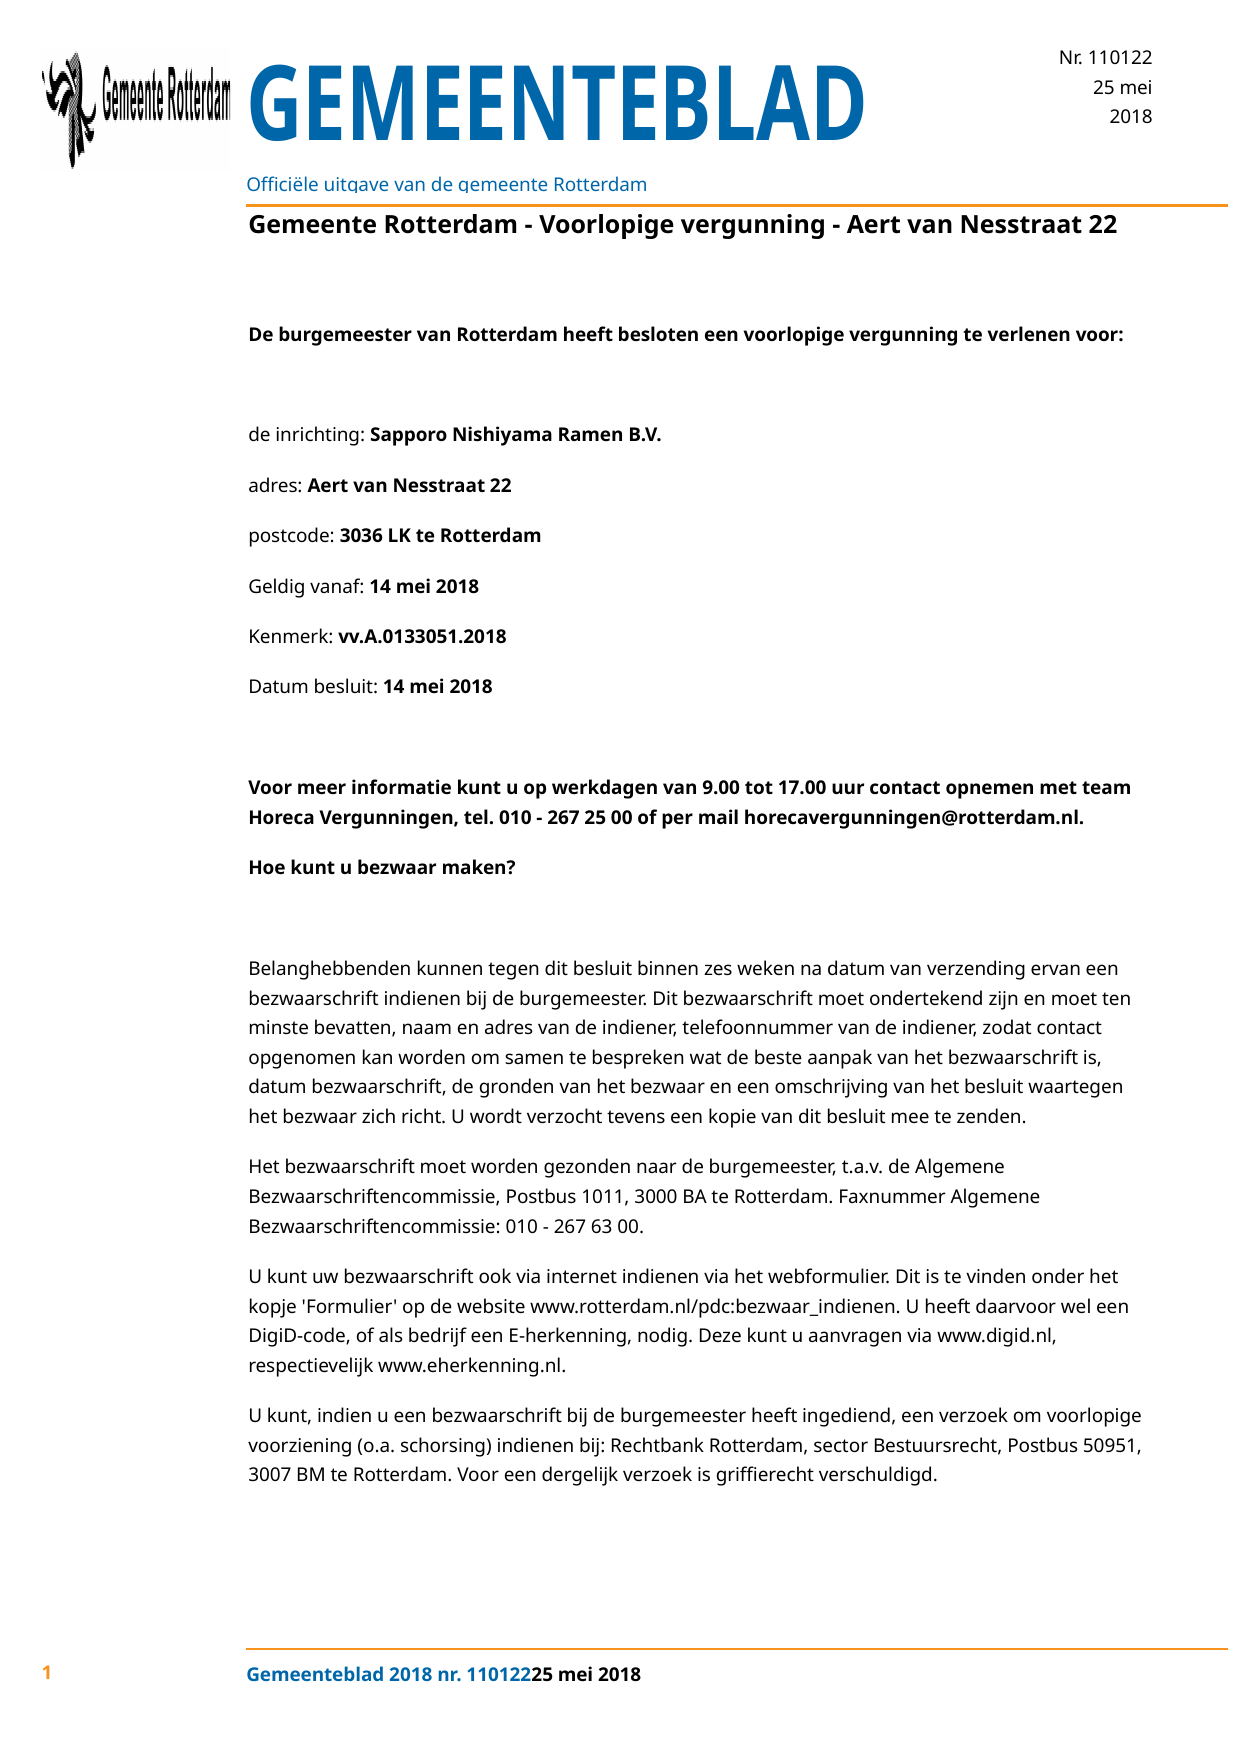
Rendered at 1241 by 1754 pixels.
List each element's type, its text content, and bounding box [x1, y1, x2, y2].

text U kunt uw bezwaarschrift ook via internet indienen via het webformulier. Dit is te vinden onder het kopje 'Formulier' op de website www.rotterdam.nl/pdc:bezwaar_indienen. U heeft daarvoor wel een DigiD-code, of als bedrijf een E-herkenning, nodig. Deze kunt u aanvragen via www.digid.nl, respectievelijk www.eherkenning.nl. [248, 1263, 1152, 1378]
text Het bezwaarschrift moet worden gezonden naar de burgemeester, t.a.v. de Algemene Bezwaarschriftencommissie, Postbus 1011, 3000 BA te Rotterdam. Faxnummer Algemene Bezwaarschriftencommissie: 010 - 267 63 00. [248, 1154, 1152, 1238]
text Datum besluit: 14 mei 2018 [248, 674, 1152, 699]
text Belanghebbenden kunnen tegen dit besluit binnen zes weken na datum van verzending ervan een bezwaarschrift indienen bij de burgemeester. Dit bezwaarschrift moet ondertekend zijn en moet ten minste bevatten, naam en adres van de indiener, telefoonnummer van de indiener, zodat contact opgenomen kan worden om samen te bespreken wat de beste aanpak van het bezwaarschrift is, datum bezwaarschrift, de gronden van het bezwaar en een omschrijving van het besluit waartegen het bezwaar zich richt. U wordt verzocht tevens een kopie van dit besluit mee te zenden. [248, 955, 1152, 1129]
text Hoe kunt u bezwaar maken? [248, 854, 1152, 880]
text Kenmerk: vv.A.0133051.2018 [248, 623, 1152, 649]
text adres: Aert van Nesstraat 22 [248, 472, 1152, 498]
picture [41, 47, 231, 172]
text de inrichting: Sapporo Nishiyama Ramen B.V. [248, 422, 1152, 447]
text Gemeente Rotterdam - Voorlopige vergunning - Aert van Nesstraat 22 [248, 207, 1152, 241]
text U kunt, indien u een bezwaarschrift bij de burgemeester heeft ingediend, een verzoek om voorlopige voorziening (o.a. schorsing) indienen bij: Rechtbank Rotterdam, sector Bestuursrecht, Postbus 50951, 3007 BM te Rotterdam. Voor een dergelijk verzoek is griffierecht verschuldigd. [248, 1402, 1152, 1487]
text postcode: 3036 LK te Rotterdam [248, 522, 1152, 548]
text Geldig vanaf: 14 mei 2018 [248, 573, 1152, 598]
text De burgemeester van Rotterdam heeft besloten een voorlopige vergunning te verlenen voor: [248, 321, 1152, 346]
text Voor meer informatie kunt u op werkdagen van 9.00 tot 17.00 uur contact opnemen met team Horeca Vergunningen, tel. 010 - 267 25 00 of per mail horecavergunningen@rotterdam.nl. [248, 774, 1152, 830]
